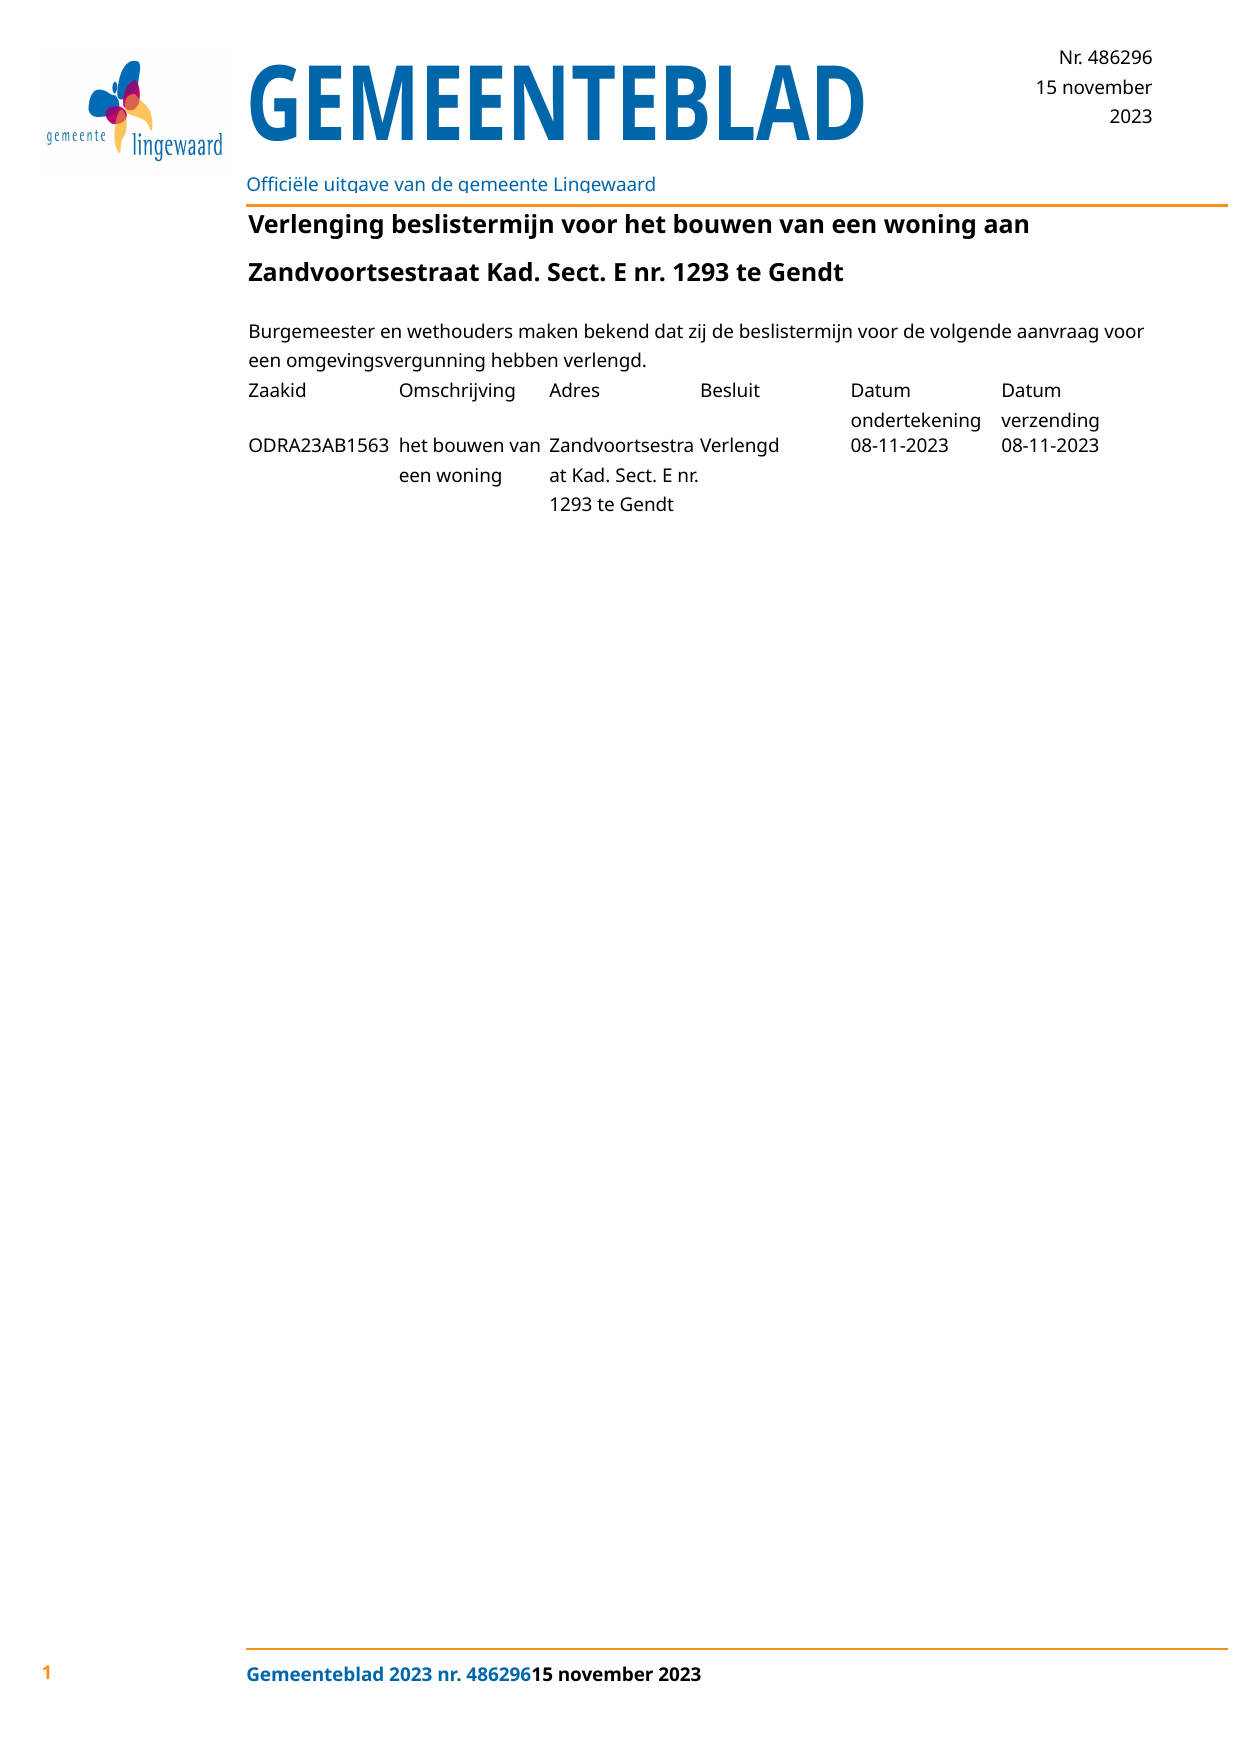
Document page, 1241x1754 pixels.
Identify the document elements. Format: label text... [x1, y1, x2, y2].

table_cell 08-11-2023 [1001, 433, 1152, 517]
table_cell 08-11-2023 [850, 433, 1001, 517]
table_header Adres [549, 377, 700, 432]
table_header Datum ondertekening [850, 377, 1001, 432]
table_header Datum verzending [1001, 377, 1152, 432]
text Verlenging beslistermijn voor het bouwen van een woning aan Zandvoortsestraat Kad. Sect. E nr. 1293 te Gendt [248, 207, 1152, 288]
table_header Zaakid [248, 377, 398, 432]
table_cell Zandvoortsestraat Kad. Sect. E nr. 1293 te Gendt [549, 433, 700, 517]
table_cell ODRA23AB1563 [248, 433, 398, 517]
table_header Besluit [700, 377, 850, 432]
table_header Omschrijving [399, 377, 549, 432]
text Burgemeester en wethouders maken bekend dat zij de beslistermijn voor de volgende aanvraag voor een omgevingsvergunning hebben verlengd. [248, 318, 1152, 373]
table_cell het bouwen van een woning [399, 433, 549, 517]
table_cell Verlengd [700, 433, 850, 517]
picture [41, 47, 231, 172]
